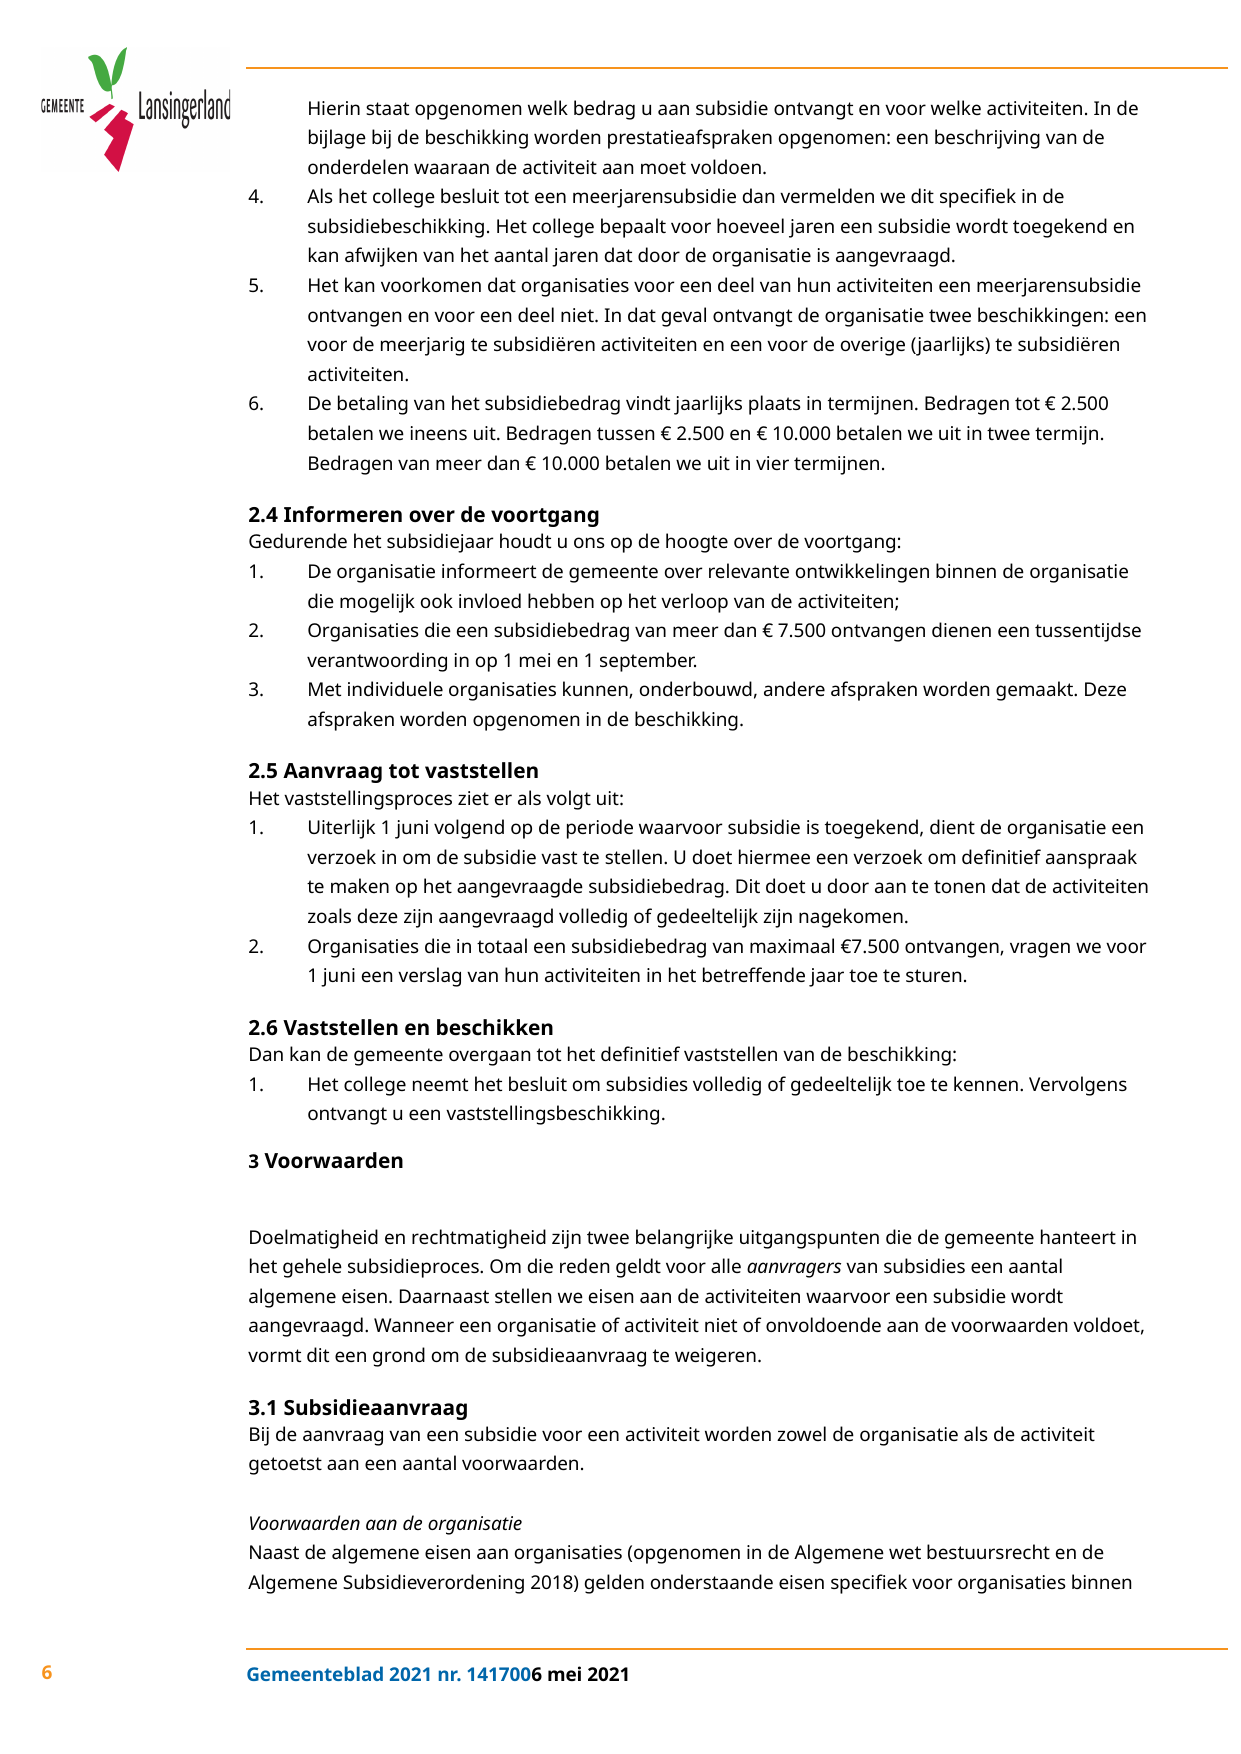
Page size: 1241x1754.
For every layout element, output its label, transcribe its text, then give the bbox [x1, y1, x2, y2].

text 2.4 Informeren over de voortgang [248, 500, 1152, 529]
list Het college neemt het besluit om subsidies volledig of gedeeltelijk toe te kennen. Vervolgens ontvangt u een vaststellingsbeschikking. [248, 1071, 1152, 1126]
text Dan kan de gemeente overgaan tot het definitief vaststellen van de beschikking: [248, 1041, 1152, 1067]
text Naast de algemene eisen aan organisaties (opgenomen in de Algemene wet bestuursrecht en de Algemene Subsidieverordening 2018) gelden onderstaande eisen specifiek voor organisaties binnen [248, 1539, 1152, 1595]
picture [41, 47, 231, 172]
text 3 Voorwaarden [248, 1146, 1152, 1174]
list Organisaties die in totaal een subsidiebedrag van maximaal €7.500 ontvangen, vragen we voor 1 juni een verslag van hun activiteiten in het betreffende jaar toe te sturen. [248, 933, 1152, 988]
text Bij de aanvraag van een subsidie voor een activiteit worden zowel de organisatie als de activiteit getoetst aan een aantal voorwaarden. [248, 1421, 1152, 1476]
list Hierin staat opgenomen welk bedrag u aan subsidie ontvangt en voor welke activiteiten. In de bijlage bij de beschikking worden prestatieafspraken opgenomen: een beschrijving van de onderdelen waaraan de activiteit aan moet voldoen. [248, 95, 1152, 180]
list Het kan voorkomen dat organisaties voor een deel van hun activiteiten een meerjarensubsidie ontvangen en voor een deel niet. In dat geval ontvangt de organisatie twee beschikkingen: een voor de meerjarig te subsidiëren activiteiten en een voor de overige (jaarlijks) te subsidiëren activiteiten. [248, 272, 1152, 387]
text 3.1 Subsidieaanvraag [248, 1393, 1152, 1421]
list De organisatie informeert de gemeente over relevante ontwikkelingen binnen de organisatie die mogelijk ook invloed hebben op het verloop van de activiteiten; [248, 558, 1152, 613]
list Organisaties die een subsidiebedrag van meer dan € 7.500 ontvangen dienen een tussentijdse verantwoording in op 1 mei en 1 september. [248, 617, 1152, 673]
list Met individuele organisaties kunnen, onderbouwd, andere afspraken worden gemaakt. Deze afspraken worden opgenomen in de beschikking. [248, 677, 1152, 732]
list Als het college besluit tot een meerjarensubsidie dan vermelden we dit specifiek in de subsidiebeschikking. Het college bepaalt voor hoeveel jaren een subsidie wordt toegekend en kan afwijken van het aantal jaren dat door de organisatie is aangevraagd. [248, 183, 1152, 268]
list De betaling van het subsidiebedrag vindt jaarlijks plaats in termijnen. Bedragen tot € 2.500 betalen we ineens uit. Bedragen tussen € 2.500 en € 10.000 betalen we uit in twee termijn. Bedragen van meer dan € 10.000 betalen we uit in vier termijnen. [248, 391, 1152, 476]
text 2.6 Vaststellen en beschikken [248, 1013, 1152, 1041]
text Het vaststellingsproces ziet er als volgt uit: [248, 785, 1152, 811]
text 2.5 Aanvraag tot vaststellen [248, 757, 1152, 785]
list Uiterlijk 1 juni volgend op de periode waarvoor subsidie is toegekend, dient de organisatie een verzoek in om de subsidie vast te stellen. U doet hiermee een verzoek om definitief aanspraak te maken op het aangevraagde subsidiebedrag. Dit doet u door aan te tonen dat de activiteiten zoals deze zijn aangevraagd volledig of gedeeltelijk zijn nagekomen. [248, 814, 1152, 929]
text Doelmatigheid en rechtmatigheid zijn twee belangrijke uitgangspunten die de gemeente hanteert in het gehele subsidieproces. Om die reden geldt voor alle aanvragers van subsidies een aantal algemene eisen. Daarnaast stellen we eisen aan de activiteiten waarvoor een subsidie wordt aangevraagd. Wanneer een organisatie of activiteit niet of onvoldoende aan de voorwaarden voldoet, vormt dit een grond om de subsidieaanvraag te weigeren. [248, 1224, 1152, 1368]
text Voorwaarden aan de organisatie [248, 1510, 1152, 1536]
text Gedurende het subsidiejaar houdt u ons op de hoogte over de voortgang: [248, 529, 1152, 554]
